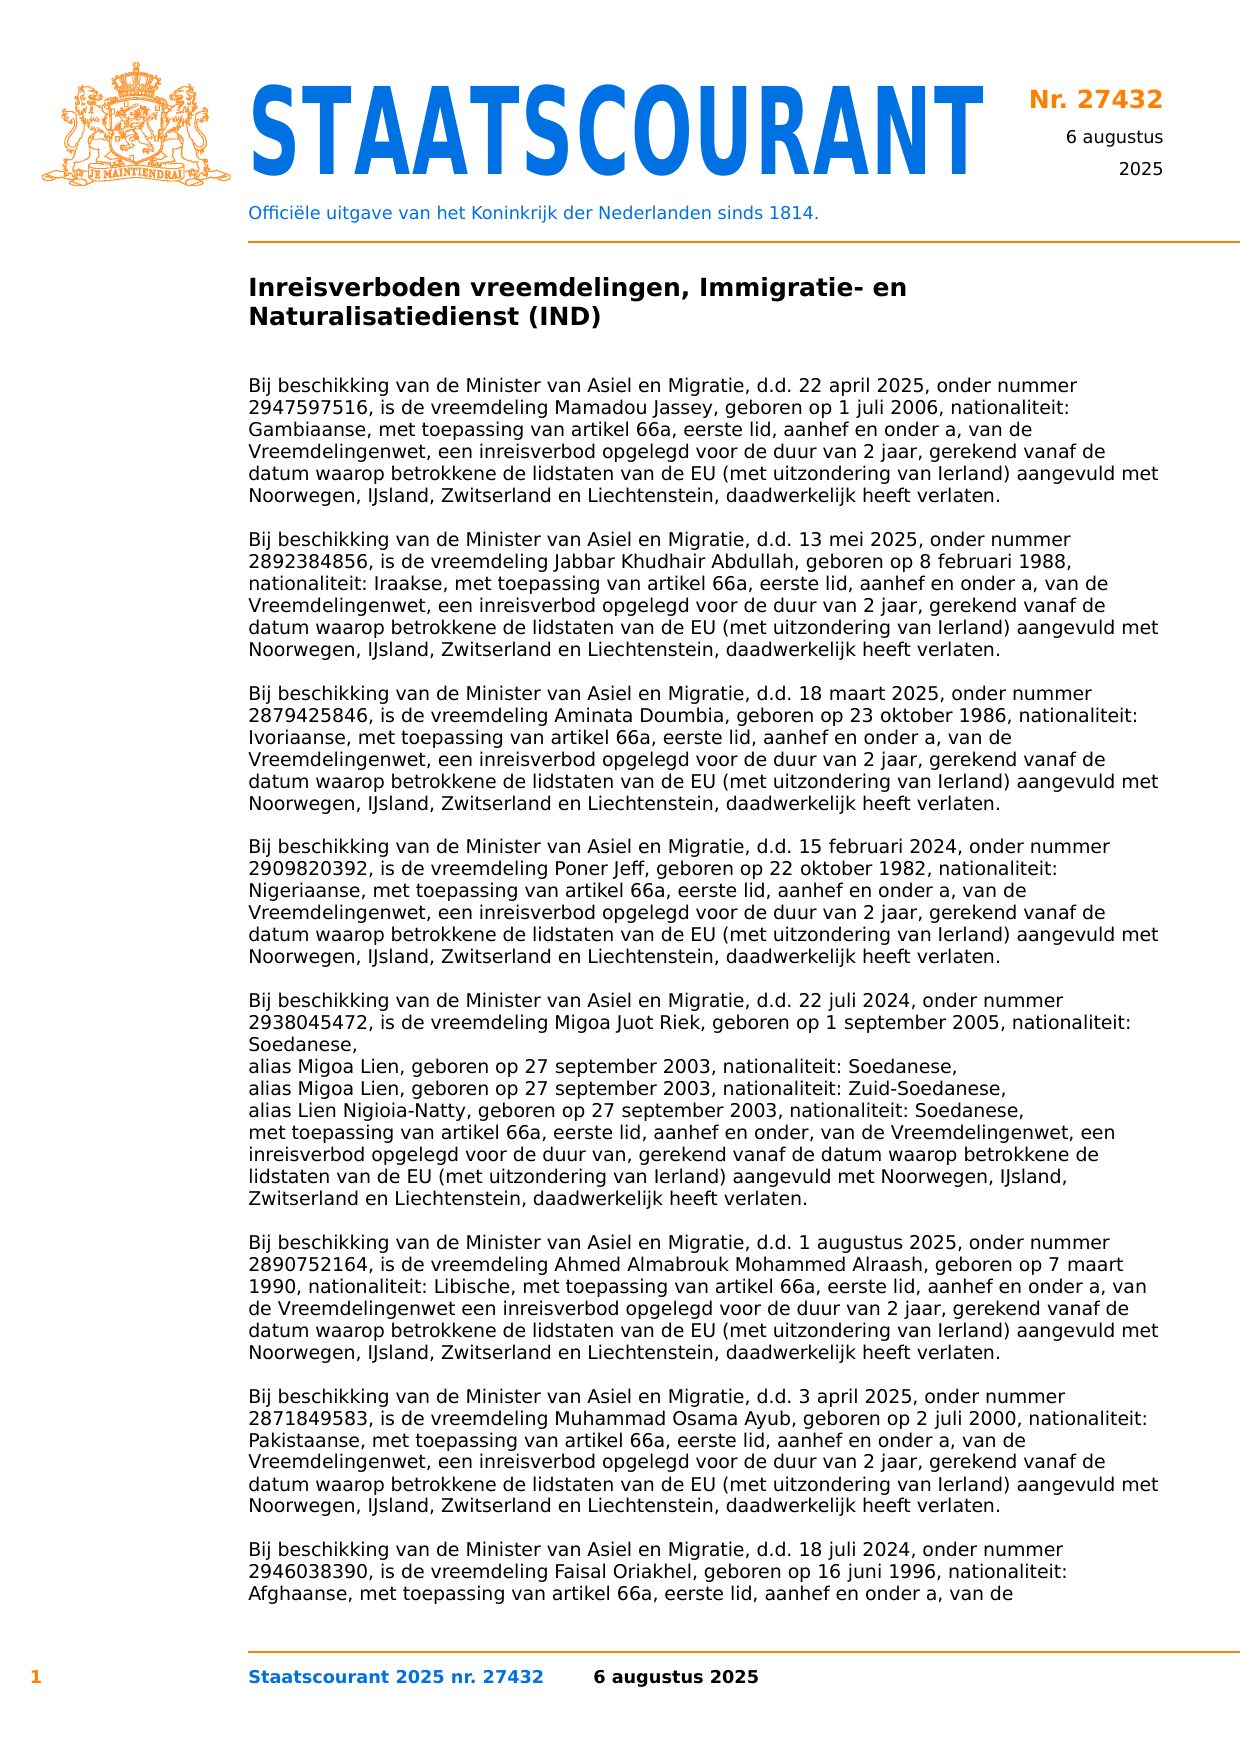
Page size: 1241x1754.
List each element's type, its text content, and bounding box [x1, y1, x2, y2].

table_header Nr. 27432 [998, 62, 1240, 121]
picture [41, 62, 231, 186]
table_header STAATSCOURANT [248, 62, 998, 203]
table_cell 2025 [998, 153, 1240, 203]
text Bij beschikking van de Minister van Asiel en Migratie, d.d. 1 augustus 2025, onder nummer 2890752164, is de vreemdeling Ahmed Almabrouk Mohammed Alraash, geboren op 7 maart 1990, nationaliteit: Libische, met toepassing van artikel 66a, eerste lid, aanhef en onder a, van de Vreemdelingenwet een inreisverbod opgelegd voor de duur van 2 jaar, gerekend vanaf de datum waarop betrokkene de lidstaten van de EU (met uitzondering van Ierland) aangevuld met Noorwegen, IJsland, Zwitserland en Liechtenstein, daadwerkelijk heeft verlaten. [248, 1232, 1163, 1364]
text Bij beschikking van de Minister van Asiel en Migratie, d.d. 3 april 2025, onder nummer 2871849583, is de vreemdeling Muhammad Osama Ayub, geboren op 2 juli 2000, nationaliteit: Pakistaanse, met toepassing van artikel 66a, eerste lid, aanhef en onder a, van de Vreemdelingenwet, een inreisverbod opgelegd voor de duur van 2 jaar, gerekend vanaf de datum waarop betrokkene de lidstaten van de EU (met uitzondering van Ierland) aangevuld met Noorwegen, IJsland, Zwitserland en Liechtenstein, daadwerkelijk heeft verlaten. [248, 1386, 1163, 1517]
text Bij beschikking van de Minister van Asiel en Migratie, d.d. 18 maart 2025, onder nummer 2879425846, is de vreemdeling Aminata Doumbia, geboren op 23 oktober 1986, nationaliteit: Ivoriaanse, met toepassing van artikel 66a, eerste lid, aanhef en onder a, van de Vreemdelingenwet, een inreisverbod opgelegd voor de duur van 2 jaar, gerekend vanaf de datum waarop betrokkene de lidstaten van de EU (met uitzondering van Ierland) aangevuld met Noorwegen, IJsland, Zwitserland en Liechtenstein, daadwerkelijk heeft verlaten. [248, 683, 1163, 814]
text Bij beschikking van de Minister van Asiel en Migratie, d.d. 22 juli 2024, onder nummer 2938045472, is de vreemdeling Migoa Juot Riek, geboren op 1 september 2005, nationaliteit: Soedanese, [248, 990, 1163, 1056]
text alias Lien Nigioia-Natty, geboren op 27 september 2003, nationaliteit: Soedanese, [248, 1100, 1163, 1122]
table_header [25, 62, 248, 241]
text Bij beschikking van de Minister van Asiel en Migratie, d.d. 18 juli 2024, onder nummer 2946038390, is de vreemdeling Faisal Oriakhel, geboren op 16 juni 1996, nationaliteit: Afghaanse, met toepassing van artikel 66a, eerste lid, aanhef en onder a, van de [248, 1539, 1163, 1605]
text Bij beschikking van de Minister van Asiel en Migratie, d.d. 22 april 2025, onder nummer 2947597516, is de vreemdeling Mamadou Jassey, geboren op 1 juli 2006, nationaliteit: Gambiaanse, met toepassing van artikel 66a, eerste lid, aanhef en onder a, van de Vreemdelingenwet, een inreisverbod opgelegd voor de duur van 2 jaar, gerekend vanaf de datum waarop betrokkene de lidstaten van de EU (met uitzondering van Ierland) aangevuld met Noorwegen, IJsland, Zwitserland en Liechtenstein, daadwerkelijk heeft verlaten. [248, 375, 1163, 507]
text Bij beschikking van de Minister van Asiel en Migratie, d.d. 13 mei 2025, onder nummer 2892384856, is de vreemdeling Jabbar Khudhair Abdullah, geboren op 8 februari 1988, nationaliteit: Iraakse, met toepassing van artikel 66a, eerste lid, aanhef en onder a, van de Vreemdelingenwet, een inreisverbod opgelegd voor de duur van 2 jaar, gerekend vanaf de datum waarop betrokkene de lidstaten van de EU (met uitzondering van Ierland) aangevuld met Noorwegen, IJsland, Zwitserland en Liechtenstein, daadwerkelijk heeft verlaten. [248, 529, 1163, 661]
table_cell Officiële uitgave van het Koninkrijk der Nederlanden sinds 1814. [248, 203, 1240, 241]
text alias Migoa Lien, geboren op 27 september 2003, nationaliteit: Zuid-Soedanese, [248, 1078, 1163, 1100]
table_cell 6 augustus [998, 121, 1240, 153]
text alias Migoa Lien, geboren op 27 september 2003, nationaliteit: Soedanese, [248, 1056, 1163, 1078]
text met toepassing van artikel 66a, eerste lid, aanhef en onder, van de Vreemdelingenwet, een inreisverbod opgelegd voor de duur van, gerekend vanaf de datum waarop betrokkene de lidstaten van de EU (met uitzondering van Ierland) aangevuld met Noorwegen, IJsland, Zwitserland en Liechtenstein, daadwerkelijk heeft verlaten. [248, 1122, 1163, 1210]
subtitle Inreisverboden vreemdelingen, Immigratie- en Naturalisatiedienst (IND) [248, 273, 1163, 331]
text Bij beschikking van de Minister van Asiel en Migratie, d.d. 15 februari 2024, onder nummer 2909820392, is de vreemdeling Poner Jeff, geboren op 22 oktober 1982, nationaliteit: Nigeriaanse, met toepassing van artikel 66a, eerste lid, aanhef en onder a, van de Vreemdelingenwet, een inreisverbod opgelegd voor de duur van 2 jaar, gerekend vanaf de datum waarop betrokkene de lidstaten van de EU (met uitzondering van Ierland) aangevuld met Noorwegen, IJsland, Zwitserland en Liechtenstein, daadwerkelijk heeft verlaten. [248, 836, 1163, 968]
